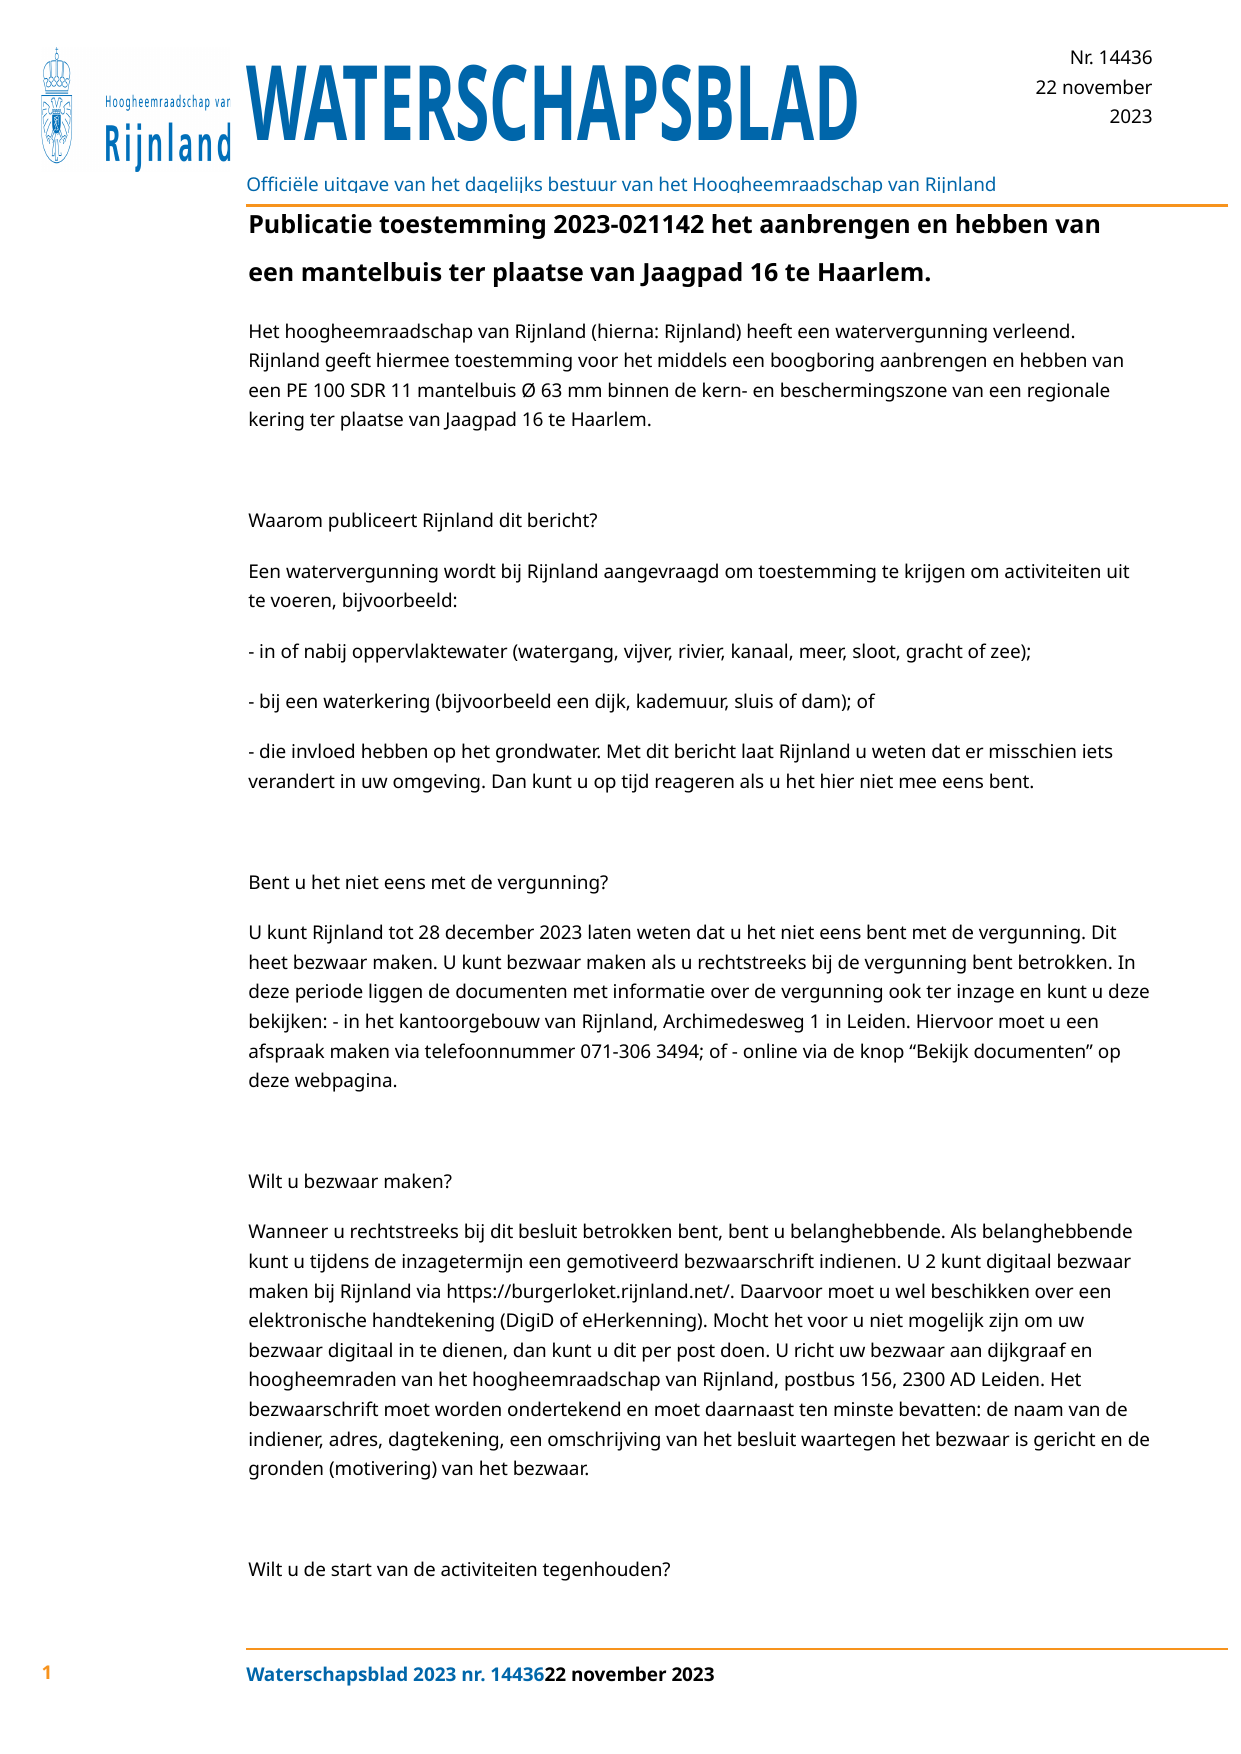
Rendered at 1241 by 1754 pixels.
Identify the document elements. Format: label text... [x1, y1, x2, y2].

picture [41, 47, 231, 172]
text Het hoogheemraadschap van Rijnland (hierna: Rijnland) heeft een watervergunning verleend. Rijnland geeft hiermee toestemming voor het middels een boogboring aanbrengen en hebben van een PE 100 SDR 11 mantelbuis Ø 63 mm binnen de kern- en beschermingszone van een regionale kering ter plaatse van Jaagpad 16 te Haarlem. [248, 318, 1152, 432]
text U kunt Rijnland tot 28 december 2023 laten weten dat u het niet eens bent met de vergunning. Dit heet bezwaar maken. U kunt bezwaar maken als u rechtstreeks bij de vergunning bent betrokken. In deze periode liggen de documenten met informatie over de vergunning ook ter inzage en kunt u deze bekijken: - in het kantoorgebouw van Rijnland, Archimedesweg 1 in Leiden. Hiervoor moet u een afspraak maken via telefoonnummer 071-306 3494; of - online via de knop “Bekijk documenten” op deze webpagina. [248, 919, 1152, 1093]
text Bent u het niet eens met de vergunning? [248, 869, 1152, 895]
text - die invloed hebben op het grondwater. Met dit bericht laat Rijnland u weten dat er misschien iets verandert in uw omgeving. Dan kunt u op tijd reageren als u het hier niet mee eens bent. [248, 739, 1152, 794]
text Waarom publiceert Rijnland dit bericht? [248, 507, 1152, 533]
text - bij een waterkering (bijvoorbeeld een dijk, kademuur, sluis of dam); of [248, 688, 1152, 714]
text - in of nabij oppervlaktewater (watergang, vijver, rivier, kanaal, meer, sloot, gracht of zee); [248, 638, 1152, 664]
text Wilt u bezwaar maken? [248, 1168, 1152, 1194]
text Wilt u de start van de activiteiten tegenhouden? [248, 1556, 1152, 1582]
text Een watervergunning wordt bij Rijnland aangevraagd om toestemming te krijgen om activiteiten uit te voeren, bijvoorbeeld: [248, 558, 1152, 613]
text Publicatie toestemming 2023-021142 het aanbrengen en hebben van een mantelbuis ter plaatse van Jaagpad 16 te Haarlem. [248, 207, 1152, 288]
text Wanneer u rechtstreeks bij dit besluit betrokken bent, bent u belanghebbende. Als belanghebbende kunt u tijdens de inzagetermijn een gemotiveerd bezwaarschrift indienen. U 2 kunt digitaal bezwaar maken bij Rijnland via https://burgerloket.rijnland.net/. Daarvoor moet u wel beschikken over een elektronische handtekening (DigiD of eHerkenning). Mocht het voor u niet mogelijk zijn om uw bezwaar digitaal in te dienen, dan kunt u dit per post doen. U richt uw bezwaar aan dijkgraaf en hoogheemraden van het hoogheemraadschap van Rijnland, postbus 156, 2300 AD Leiden. Het bezwaarschrift moet worden ondertekend en moet daarnaast ten minste bevatten: de naam van de indiener, adres, dagtekening, een omschrijving van het besluit waartegen het bezwaar is gericht en de gronden (motivering) van het bezwaar. [248, 1219, 1152, 1481]
